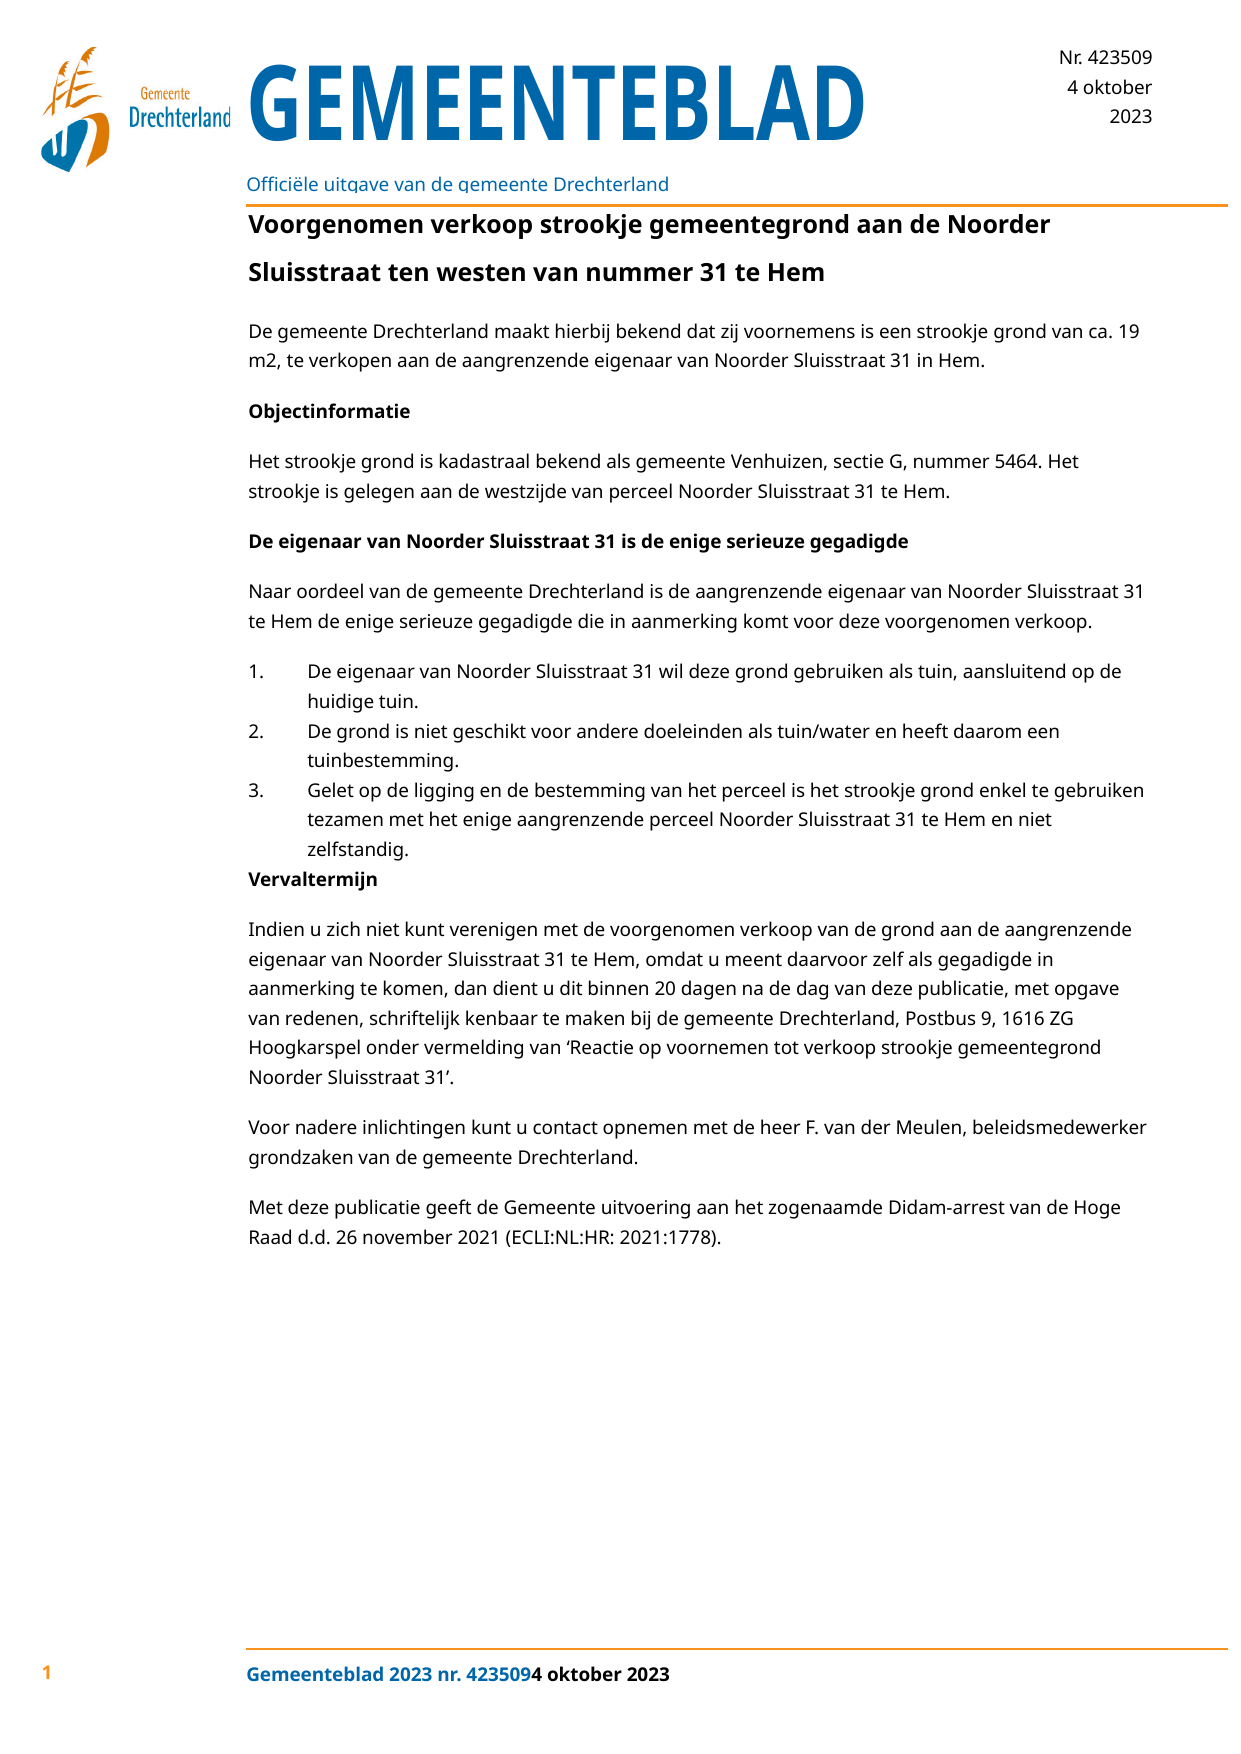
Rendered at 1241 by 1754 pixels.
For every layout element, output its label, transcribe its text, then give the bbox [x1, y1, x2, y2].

list Gelet op de ligging en de bestemming van het perceel is het strookje grond enkel te gebruiken tezamen met het enige aangrenzende perceel Noorder Sluisstraat 31 te Hem en niet zelfstandig. [248, 777, 1152, 862]
list De eigenaar van Noorder Sluisstraat 31 wil deze grond gebruiken als tuin, aansluitend op de huidige tuin. [248, 659, 1152, 714]
picture [41, 47, 231, 172]
list De grond is niet geschikt voor andere doeleinden als tuin/water en heeft daarom een tuinbestemming. [248, 718, 1152, 773]
text De gemeente Drechterland maakt hierbij bekend dat zij voornemens is een strookje grond van ca. 19 m2, te verkopen aan de aangrenzende eigenaar van Noorder Sluisstraat 31 in Hem. [248, 318, 1152, 373]
text Voor nadere inlichtingen kunt u contact opnemen met de heer F. van der Meulen, beleidsmedewerker grondzaken van de gemeente Drechterland. [248, 1114, 1152, 1170]
text Naar oordeel van de gemeente Drechterland is de aangrenzende eigenaar van Noorder Sluisstraat 31 te Hem de enige serieuze gegadigde die in aanmerking komt voor deze voorgenomen verkoop. [248, 579, 1152, 634]
text Vervaltermijn [248, 866, 1152, 892]
text Met deze publicatie geeft de Gemeente uitvoering aan het zogenaamde Didam-arrest van de Hoge Raad d.d. 26 november 2021 (ECLI:NL:HR: 2021:1778). [248, 1194, 1152, 1250]
picture [41, 158, 64, 172]
text Het strookje grond is kadastraal bekend als gemeente Venhuizen, sectie G, nummer 5464. Het strookje is gelegen aan de westzijde van perceel Noorder Sluisstraat 31 te Hem. [248, 448, 1152, 504]
text De eigenaar van Noorder Sluisstraat 31 is de enige serieuze gegadigde [248, 528, 1152, 554]
picture [226, 115, 231, 124]
text Indien u zich niet kunt verenigen met de voorgenomen verkoop van de grond aan de aangrenzende eigenaar van Noorder Sluisstraat 31 te Hem, omdat u meent daarvoor zelf als gegadigde in aanmerking te komen, dan dient u dit binnen 20 dagen na de dag van deze publicatie, met opgave van redenen, schriftelijk kenbaar te maken bij de gemeente Drechterland, Postbus 9, 1616 ZG Hoogkarspel onder vermelding van ‘Reactie op voornemen tot verkoop strookje gemeentegrond Noorder Sluisstraat 31’. [248, 916, 1152, 1090]
text Voorgenomen verkoop strookje gemeentegrond aan de Noorder Sluisstraat ten westen van nummer 31 te Hem [248, 207, 1152, 288]
text Objectinformatie [248, 398, 1152, 424]
